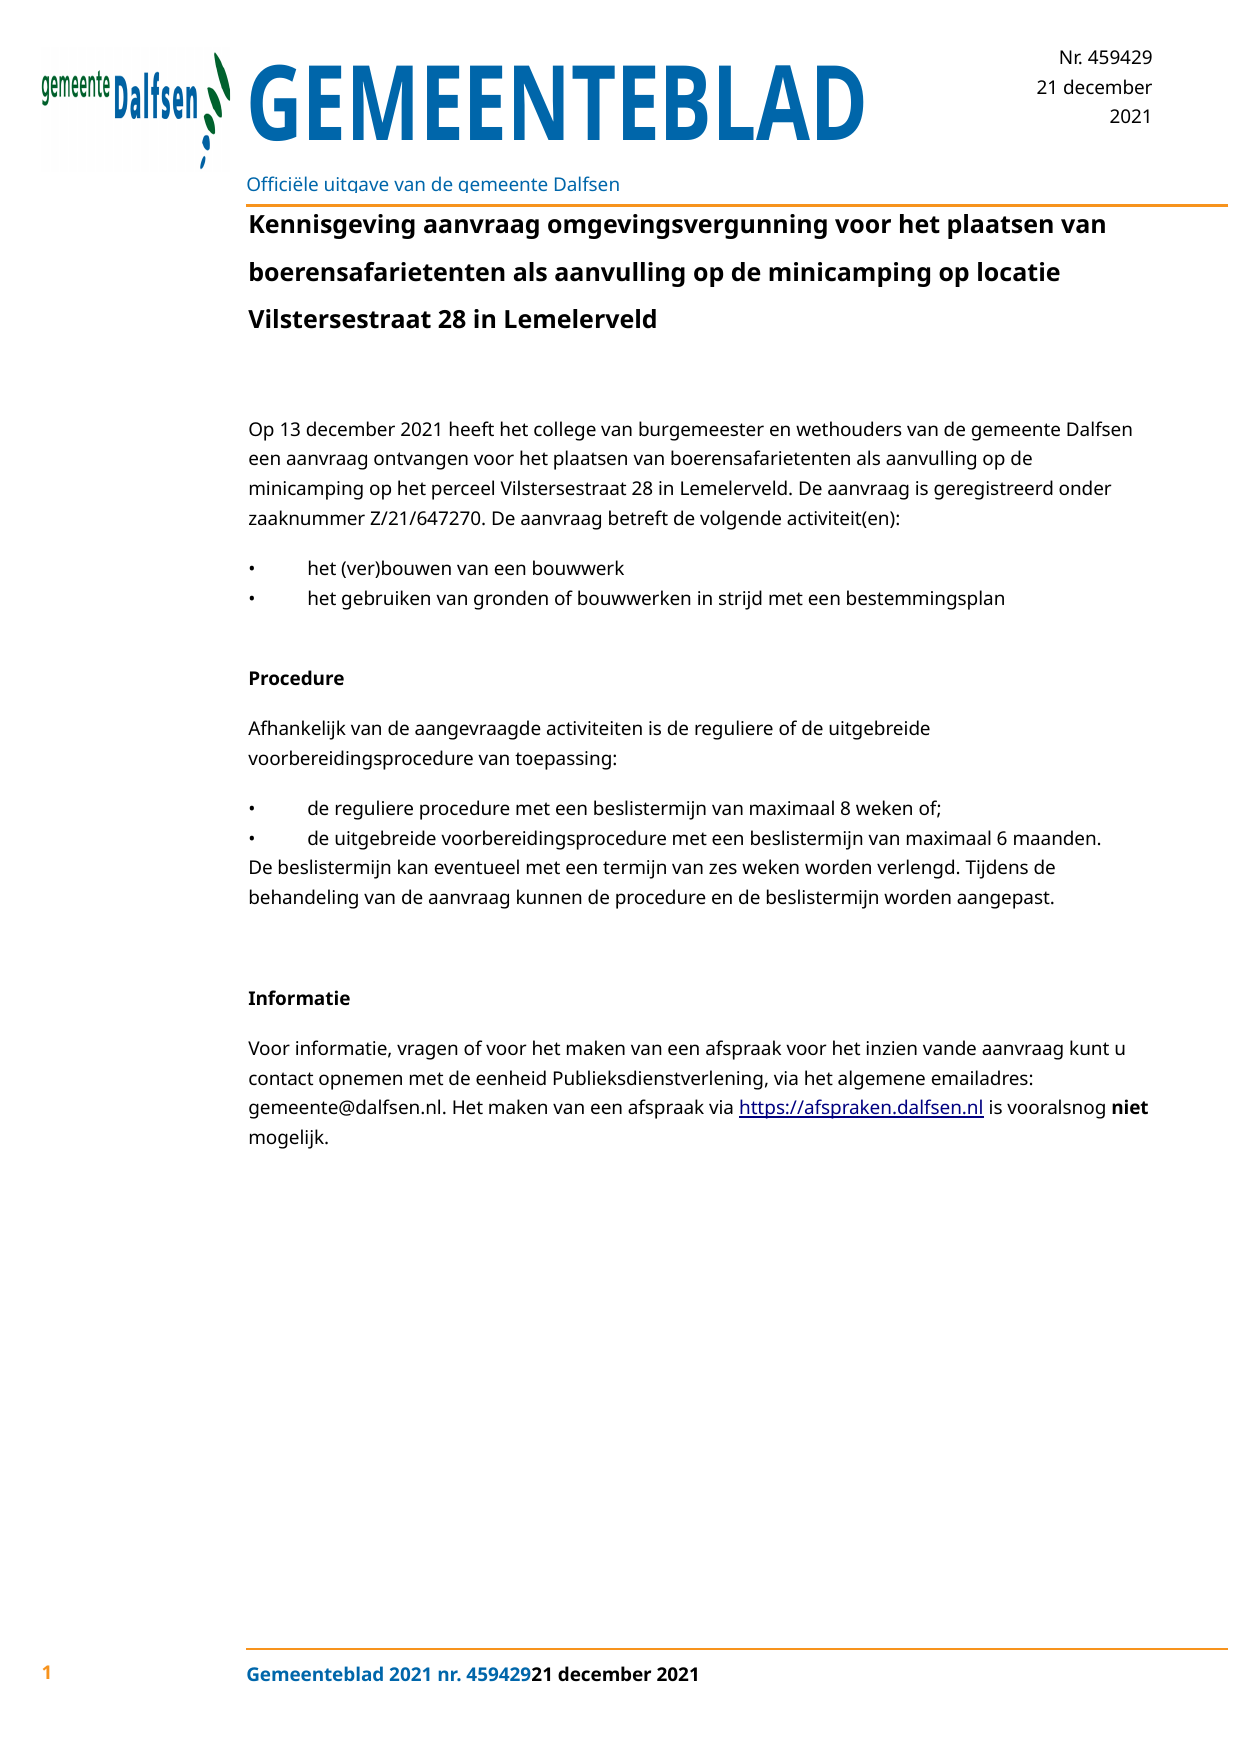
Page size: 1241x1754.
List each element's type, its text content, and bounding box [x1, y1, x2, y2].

text Procedure [248, 665, 1152, 690]
text Afhankelijk van de aangevraagde activiteiten is de reguliere of de uitgebreide voorbereidingsprocedure van toepassing: [248, 715, 1152, 770]
text Informatie [248, 985, 1152, 1010]
text Kennisgeving aanvraag omgevingsvergunning voor het plaatsen van boerensafarietenten als aanvulling op de minicamping op locatie Vilstersestraat 28 in Lemelerveld [248, 207, 1152, 336]
text De beslistermijn kan eventueel met een termijn van zes weken worden verlengd. Tijdens de behandeling van de aanvraag kunnen de procedure en de beslistermijn worden aangepast. [248, 854, 1152, 909]
picture [41, 47, 231, 172]
list de uitgebreide voorbereidingsprocedure met een beslistermijn van maximaal 6 maanden. [248, 825, 1152, 850]
list het gebruiken van gronden of bouwwerken in strijd met een bestemmingsplan [248, 585, 1152, 610]
list het (ver)bouwen van een bouwwerk [248, 555, 1152, 581]
list de reguliere procedure met een beslistermijn van maximaal 8 weken of; [248, 795, 1152, 821]
text Op 13 december 2021 heeft het college van burgemeester en wethouders van de gemeente Dalfsen een aanvraag ontvangen voor het plaatsen van boerensafarietenten als aanvulling op de minicamping op het perceel Vilstersestraat 28 in Lemelerveld. De aanvraag is geregistreerd onder zaaknummer Z/21/647270. De aanvraag betreft de volgende activiteit(en): [248, 416, 1152, 530]
text Voor informatie, vragen of voor het maken van een afspraak voor het inzien vande aanvraag kunt u contact opnemen met de eenheid Publieksdienstverlening, via het algemene emailadres: gemeente@dalfsen.nl. Het maken van een afspraak via https://afspraken.dalfsen.nl is vooralsnog niet mogelijk. [248, 1035, 1152, 1149]
